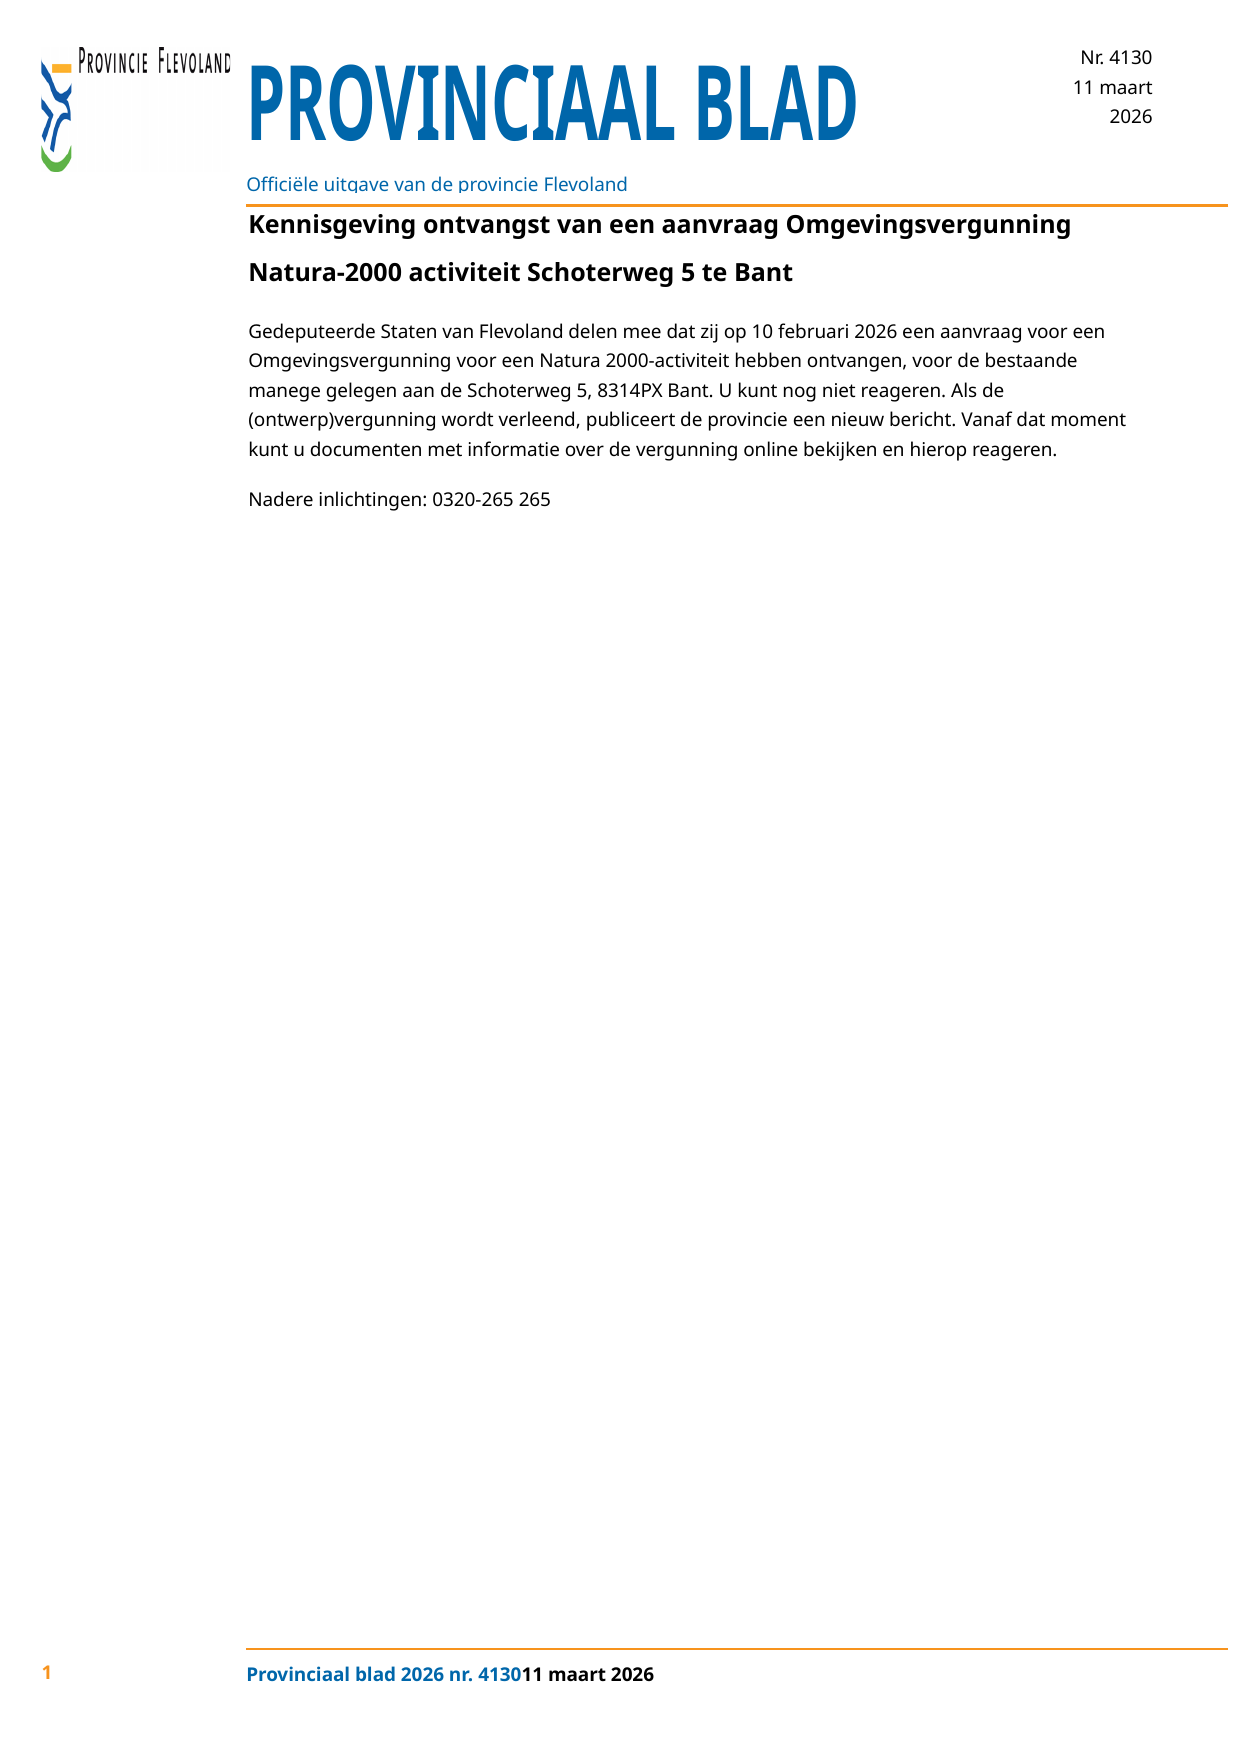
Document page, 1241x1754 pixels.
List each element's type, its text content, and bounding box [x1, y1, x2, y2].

text Nadere inlichtingen: 0320-265 265 [248, 487, 1152, 512]
text Gedeputeerde Staten van Flevoland delen mee dat zij op 10 februari 2026 een aanvraag voor een Omgevingsvergunning voor een Natura 2000-activiteit hebben ontvangen, voor de bestaande manege gelegen aan de Schoterweg 5, 8314PX Bant. U kunt nog niet reageren. Als de (ontwerp)vergunning wordt verleend, publiceert de provincie een nieuw bericht. Vanaf dat moment kunt u documenten met informatie over de vergunning online bekijken en hierop reageren. [248, 318, 1152, 462]
picture [41, 47, 231, 172]
text Kennisgeving ontvangst van een aanvraag Omgevingsvergunning Natura-2000 activiteit Schoterweg 5 te Bant [248, 207, 1152, 288]
